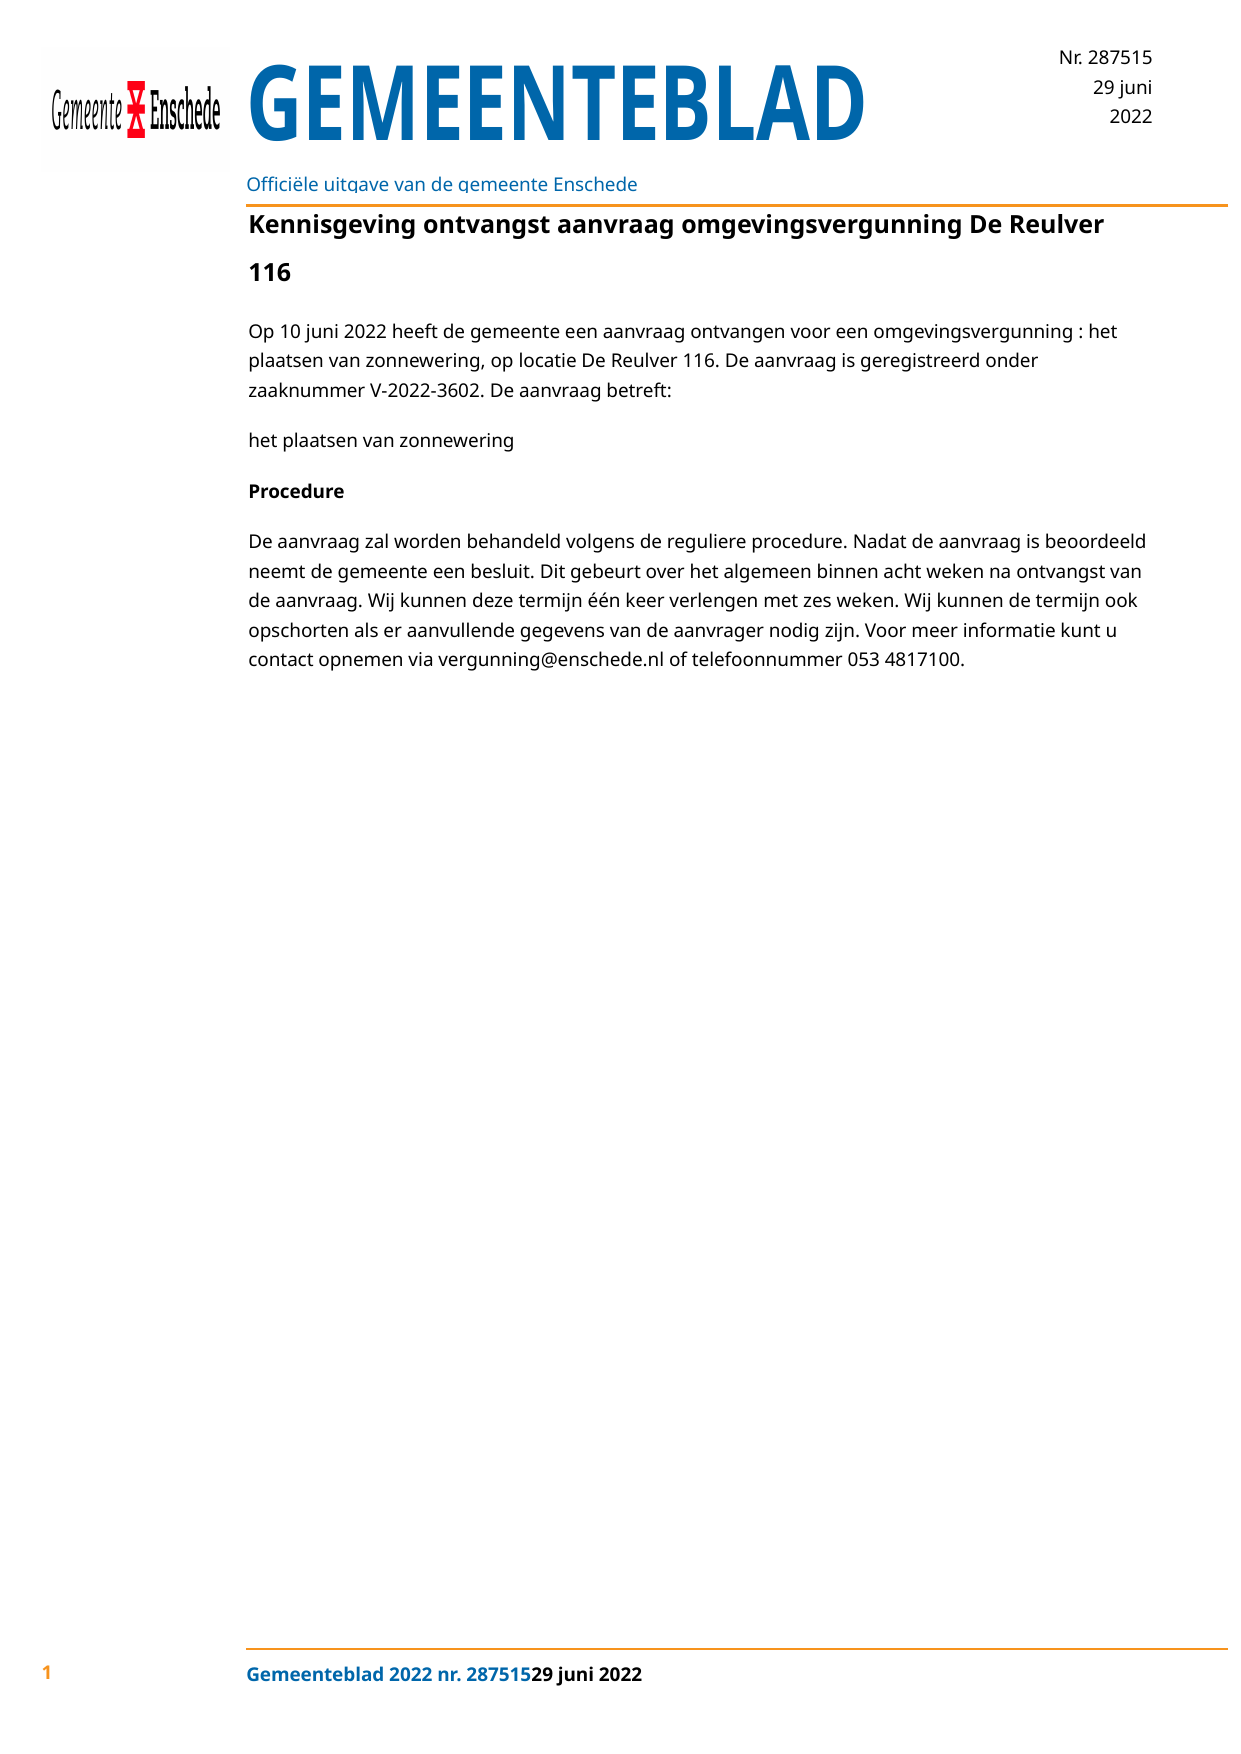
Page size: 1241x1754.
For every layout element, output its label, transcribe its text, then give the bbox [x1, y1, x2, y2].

text Op 10 juni 2022 heeft de gemeente een aanvraag ontvangen voor een omgevingsvergunning : het plaatsen van zonnewering, op locatie De Reulver 116. De aanvraag is geregistreerd onder zaaknummer V-2022-3602. De aanvraag betreft: [248, 318, 1152, 403]
picture [41, 47, 231, 172]
text De aanvraag zal worden behandeld volgens de reguliere procedure. Nadat de aanvraag is beoordeeld neemt de gemeente een besluit. Dit gebeurt over het algemeen binnen acht weken na ontvangst van de aanvraag. Wij kunnen deze termijn één keer verlengen met zes weken. Wij kunnen de termijn ook opschorten als er aanvullende gegevens van de aanvrager nodig zijn. Voor meer informatie kunt u contact opnemen via vergunning@enschede.nl of telefoonnummer 053 4817100. [248, 528, 1152, 672]
text Procedure [248, 478, 1152, 504]
text Kennisgeving ontvangst aanvraag omgevingsvergunning De Reulver 116 [248, 207, 1152, 288]
text het plaatsen van zonnewering [248, 427, 1152, 453]
